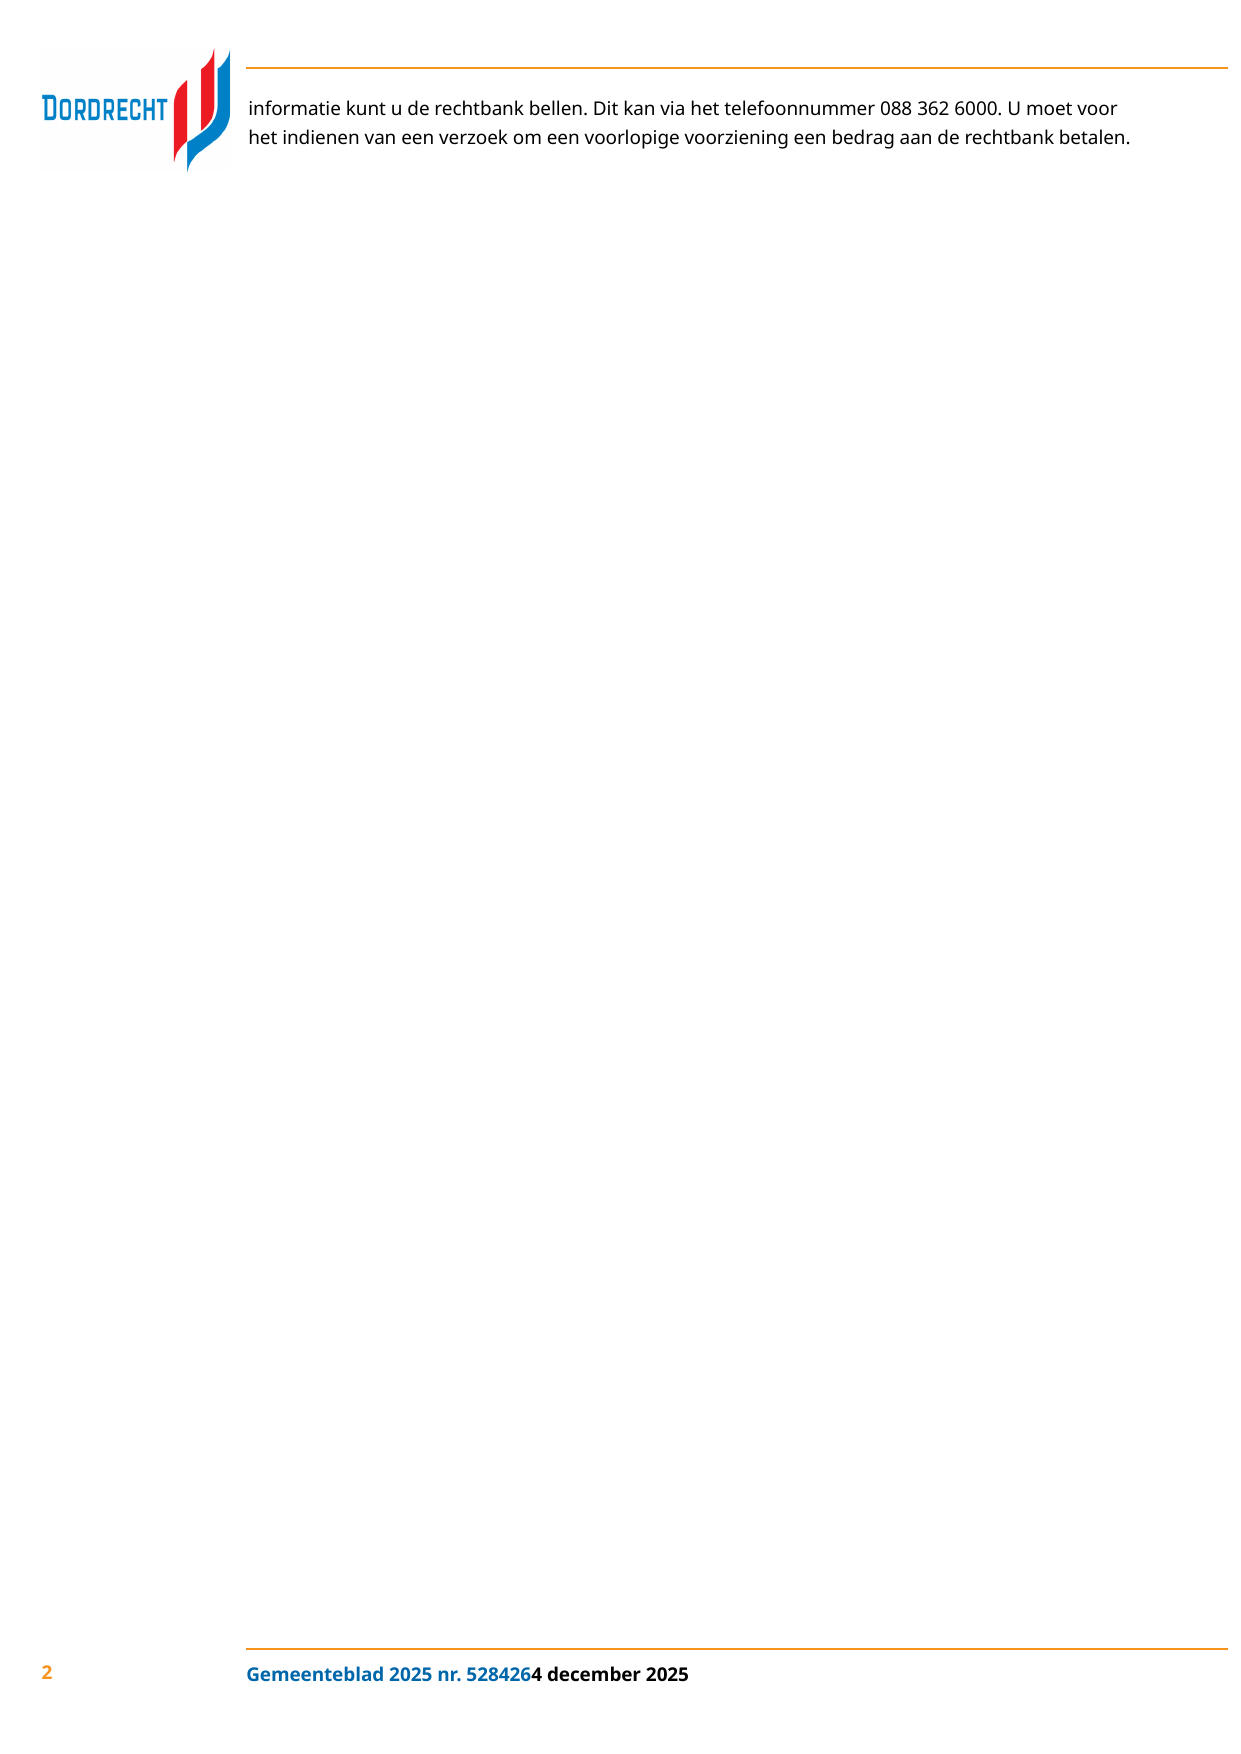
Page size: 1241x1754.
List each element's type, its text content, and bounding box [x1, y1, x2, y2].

text informatie kunt u de rechtbank bellen. Dit kan via het telefoonnummer 088 362 6000. U moet voor het indienen van een verzoek om een voorlopige voorziening een bedrag aan de rechtbank betalen. [248, 95, 1152, 150]
picture [41, 47, 231, 172]
